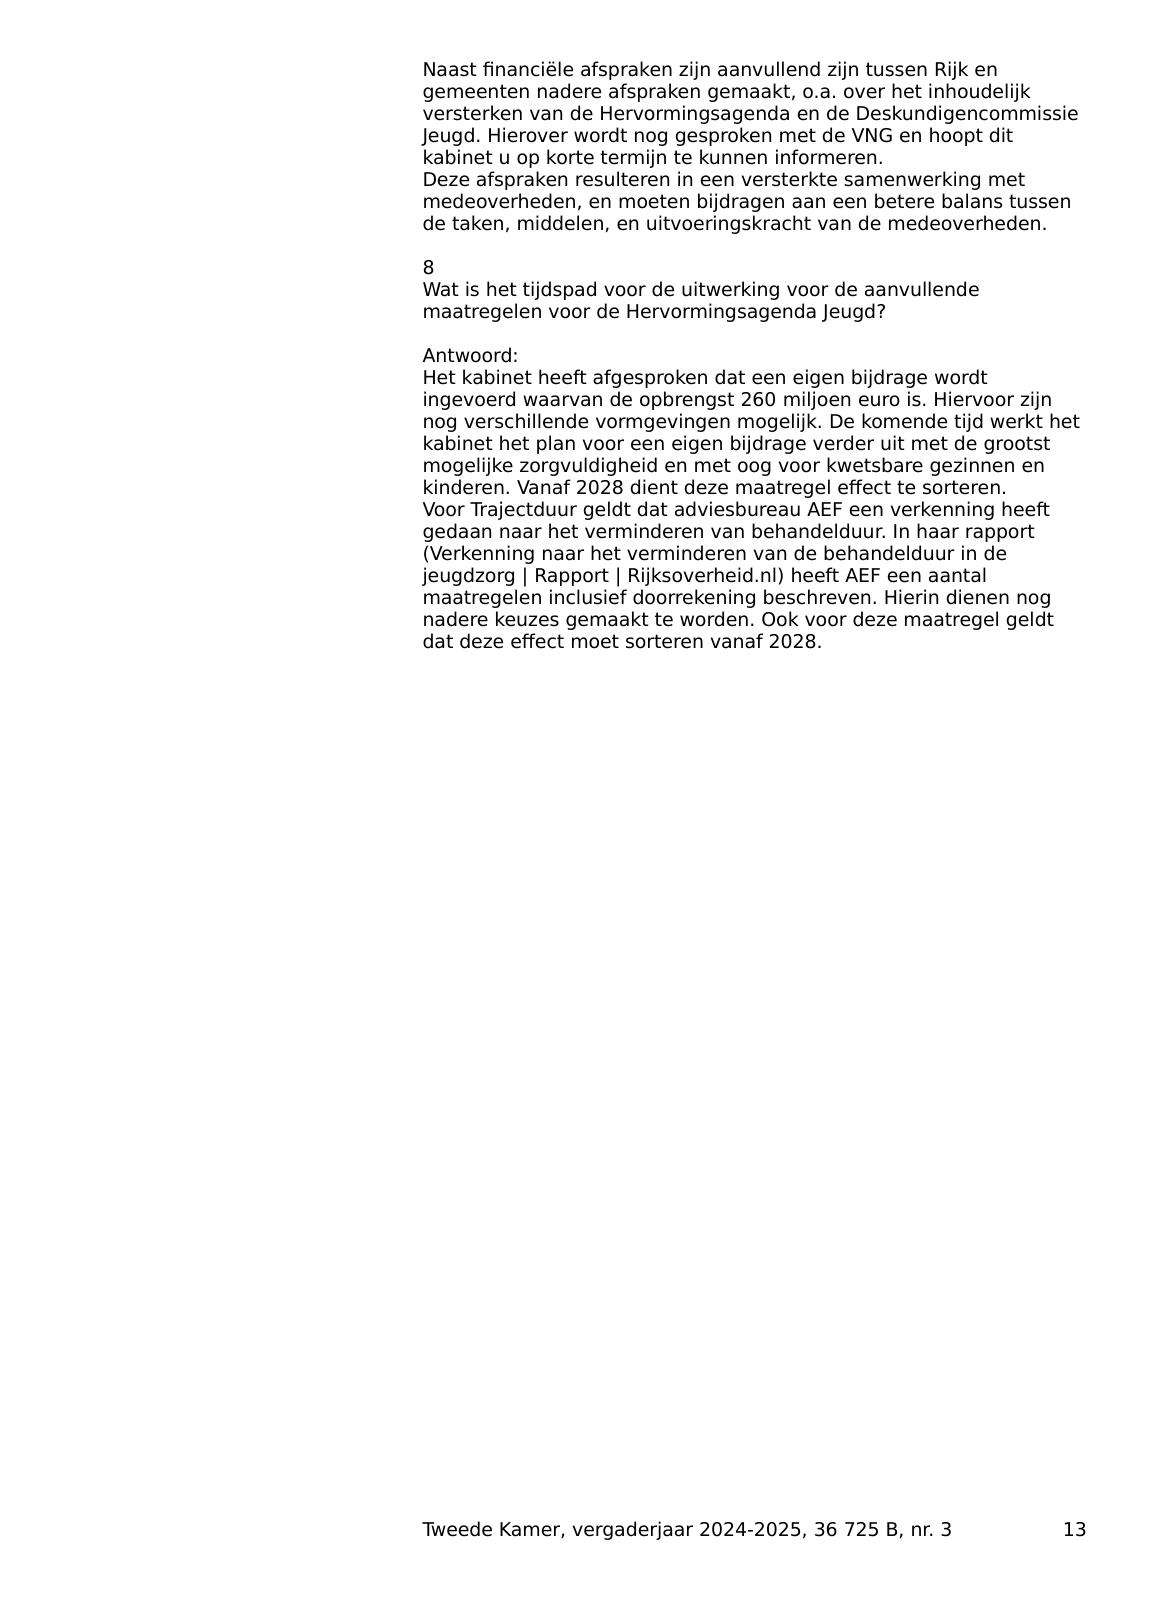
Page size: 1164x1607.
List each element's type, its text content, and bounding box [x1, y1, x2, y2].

text Antwoord: [422, 345, 1087, 367]
text Voor Trajectduur geldt dat adviesbureau AEF een verkenning heeft gedaan naar het verminderen van behandelduur. In haar rapport (Verkenning naar het verminderen van de behandelduur in de jeugdzorg | Rapport | Rijksoverheid.nl) heeft AEF een aantal maatregelen inclusief doorrekening beschreven. Hierin dienen nog nadere keuzes gemaakt te worden. Ook voor deze maatregel geldt dat deze effect moet sorteren vanaf 2028. [422, 499, 1087, 653]
text Deze afspraken resulteren in een versterkte samenwerking met medeoverheden, en moeten bijdragen aan een betere balans tussen de taken, middelen, en uitvoeringskracht van de medeoverheden. [422, 169, 1087, 235]
text Naast financiële afspraken zijn aanvullend zijn tussen Rijk en gemeenten nadere afspraken gemaakt, o.a. over het inhoudelijk versterken van de Hervormingsagenda en de Deskundigencommissie Jeugd. Hierover wordt nog gesproken met de VNG en hoopt dit kabinet u op korte termijn te kunnen informeren. [422, 59, 1087, 169]
text 8 [422, 257, 1087, 279]
text Wat is het tijdspad voor de uitwerking voor de aanvullende maatregelen voor de Hervormingsagenda Jeugd? [422, 279, 1087, 323]
text Het kabinet heeft afgesproken dat een eigen bijdrage wordt ingevoerd waarvan de opbrengst 260 miljoen euro is. Hiervoor zijn nog verschillende vormgevingen mogelijk. De komende tijd werkt het kabinet het plan voor een eigen bijdrage verder uit met de grootst mogelijke zorgvuldigheid en met oog voor kwetsbare gezinnen en kinderen. Vanaf 2028 dient deze maatregel effect te sorteren. [422, 367, 1087, 499]
